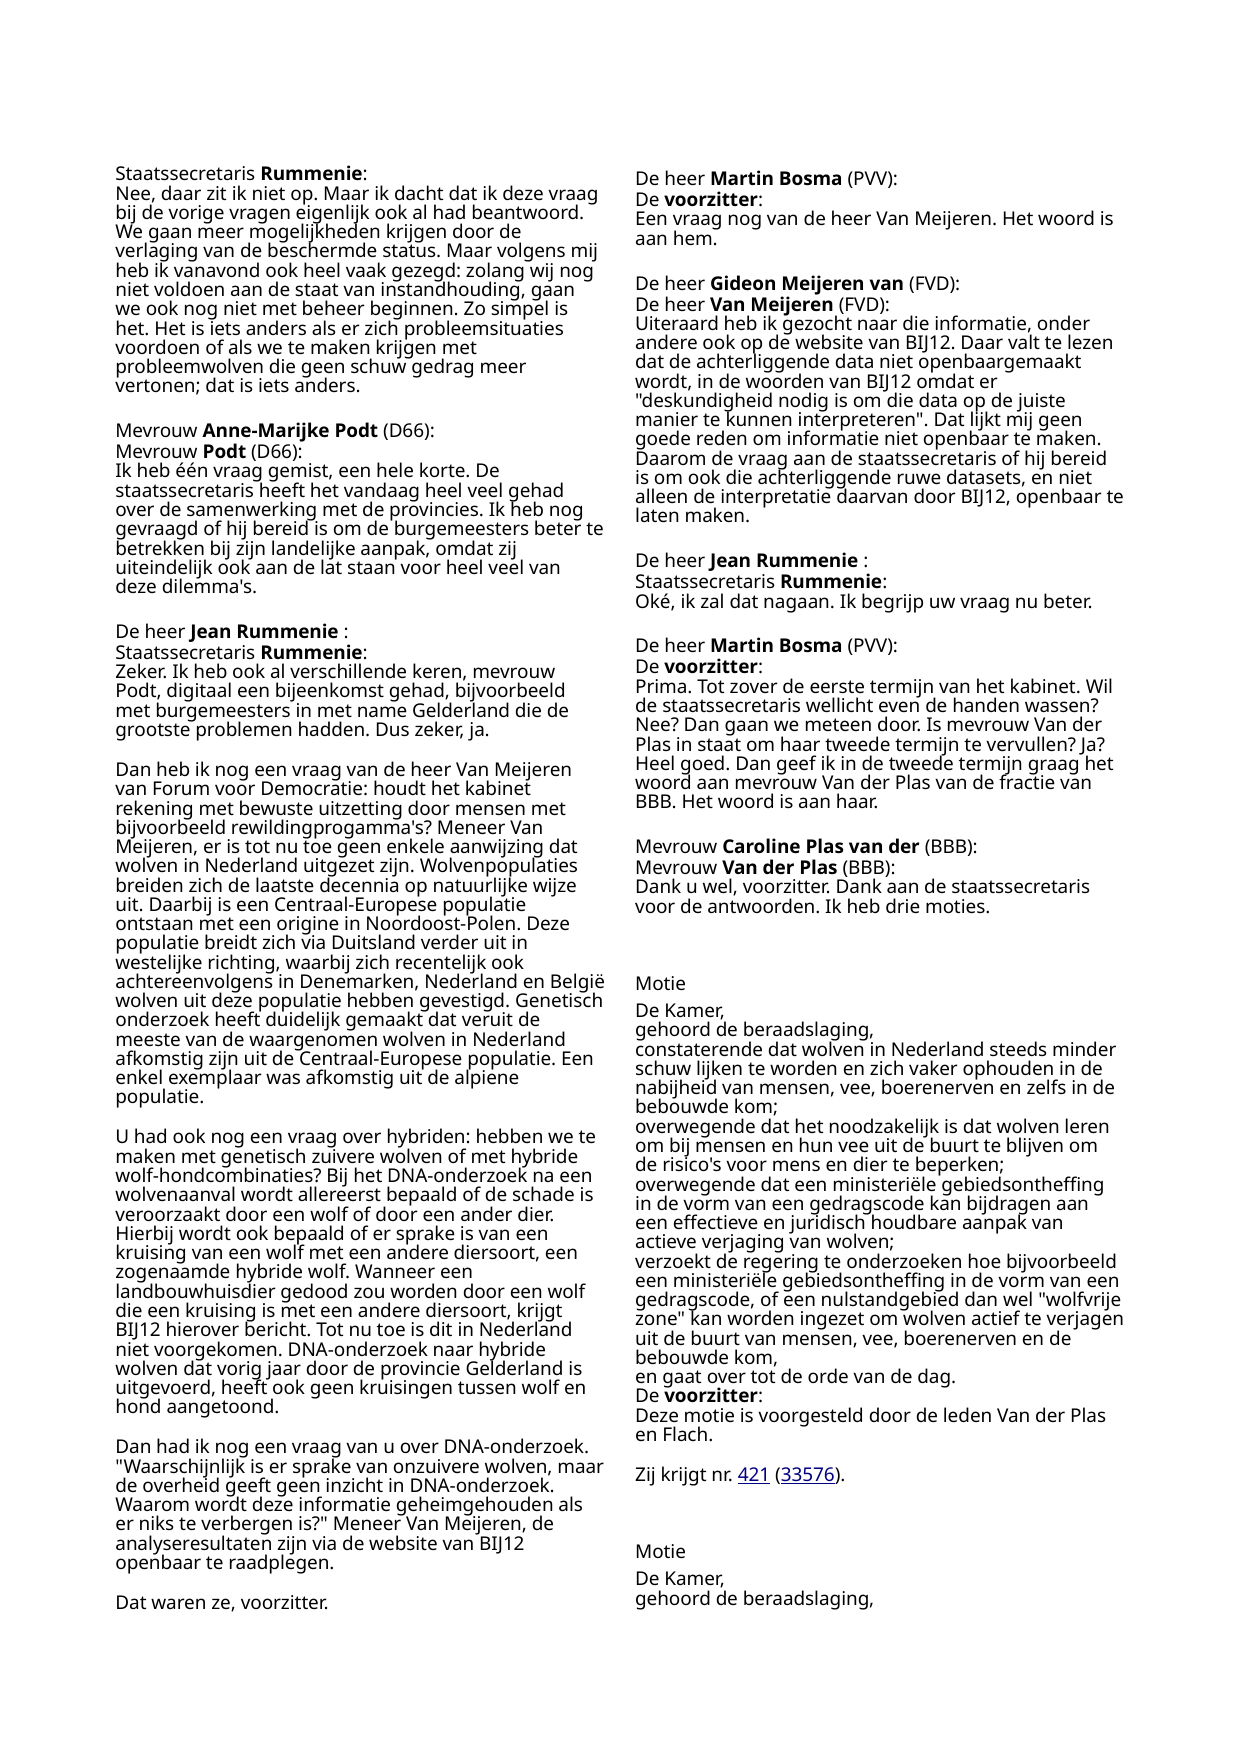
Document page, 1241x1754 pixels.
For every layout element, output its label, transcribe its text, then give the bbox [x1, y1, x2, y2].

text Nee, daar zit ik niet op. Maar ik dacht dat ik deze vraag bij de vorige vragen eigenlijk ook al had beantwoord. We gaan meer mogelijkheden krijgen door de verlaging van de beschermde status. Maar volgens mij heb ik vanavond ook heel vaak gezegd: zolang wij nog niet voldoen aan de staat van instandhouding, gaan we ook nog niet met beheer beginnen. Zo simpel is het. Het is iets anders als er zich probleemsituaties voordoen of als we te maken krijgen met probleemwolven die geen schuw gedrag meer vertonen; dat is iets anders. [115, 184, 605, 397]
text gehoord de beraadslaging, [635, 1021, 1125, 1041]
text De heer Van Meijeren (FVD): [635, 296, 1125, 315]
text Staatssecretaris Rummenie: [635, 573, 1125, 593]
text Mevrouw Podt (D66): [115, 443, 605, 462]
text Staatssecretaris Rummenie: [115, 644, 605, 663]
text en gaat over tot de orde van de dag. [635, 1368, 1125, 1387]
text Staatssecretaris Rummenie: [115, 165, 605, 184]
text De heer Gideon Meijeren van (FVD): [635, 270, 1125, 296]
text Mevrouw Caroline Plas van der (BBB): [635, 833, 1125, 859]
text U had ook nog een vraag over hybriden: hebben we te maken met genetisch zuivere wolven of met hybride wolf-hondcombinaties? Bij het DNA-onderzoek na een wolvenaanval wordt allereerst bepaald of de schade is veroorzaakt door een wolf of door een ander dier. Hierbij wordt ook bepaald of er sprake is van een kruising van een wolf met een andere diersoort, een zogenaamde hybride wolf. Wanneer een landbouwhuisdier gedood zou worden door een wolf die een kruising is met een andere diersoort, krijgt BIJ12 hierover bericht. Tot nu toe is dit in Nederland niet voorgekomen. DNA-onderzoek naar hybride wolven dat vorig jaar door de provincie Gelderland is uitgevoerd, heeft ook geen kruisingen tussen wolf en hond aangetoond. [115, 1128, 605, 1418]
text Deze motie is voorgesteld door de leden Van der Plas en Flach. [635, 1407, 1125, 1445]
text Motie [635, 970, 1125, 996]
text Een vraag nog van de heer Van Meijeren. Het woord is aan hem. [635, 210, 1125, 249]
text De heer Martin Bosma (PVV): [635, 165, 1125, 191]
text De heer Martin Bosma (PVV): [635, 633, 1125, 658]
text De heer Jean Rummenie : [115, 618, 605, 644]
text Dan had ik nog een vraag van u over DNA-onderzoek. "Waarschijnlijk is er sprake van onzuivere wolven, maar de overheid geeft geen inzicht in DNA-onderzoek. Waarom wordt deze informatie geheimgehouden als er niks te verbergen is?" Meneer Van Meijeren, de analyseresultaten zijn via de website van BIJ12 openbaar te raadplegen. [115, 1438, 605, 1573]
text Mevrouw Van der Plas (BBB): [635, 859, 1125, 878]
text Dan heb ik nog een vraag van de heer Van Meijeren van Forum voor Democratie: houdt het kabinet rekening met bewuste uitzetting door mensen met bijvoorbeeld rewildingprogamma's? Meneer Van Meijeren, er is tot nu toe geen enkele aanwijzing dat wolven in Nederland uitgezet zijn. Wolvenpopulaties breiden zich de laatste decennia op natuurlijke wijze uit. Daarbij is een Centraal-Europese populatie ontstaan met een origine in Noordoost-Polen. Deze populatie breidt zich via Duitsland verder uit in westelijke richting, waarbij zich recentelijk ook achtereenvolgens in Denemarken, Nederland en België wolven uit deze populatie hebben gevestigd. Genetisch onderzoek heeft duidelijk gemaakt dat veruit de meeste van de waargenomen wolven in Nederland afkomstig zijn uit de Centraal-Europese populatie. Een enkel exemplaar was afkomstig uit de alpiene populatie. [115, 761, 605, 1108]
text verzoekt de regering te onderzoeken hoe bijvoorbeeld een ministeriële gebiedsontheffing in de vorm van een gedragscode, of een nulstandgebied dan wel "wolfvrije zone" kan worden ingezet om wolven actief te verjagen uit de buurt van mensen, vee, boerenerven en de bebouwde kom, [635, 1253, 1125, 1368]
text De voorzitter: [635, 191, 1125, 210]
text Zeker. Ik heb ook al verschillende keren, mevrouw Podt, digitaal een bijeenkomst gehad, bijvoorbeeld met burgemeesters in met name Gelderland die de grootste problemen hadden. Dus zeker, ja. [115, 663, 605, 740]
text Oké, ik zal dat nagaan. Ik begrijp uw vraag nu beter. [635, 593, 1125, 612]
text constaterende dat wolven in Nederland steeds minder schuw lijken te worden en zich vaker ophouden in de nabijheid van mensen, vee, boerenerven en zelfs in de bebouwde kom; [635, 1041, 1125, 1118]
text Motie [635, 1539, 1125, 1564]
text De heer Jean Rummenie : [635, 548, 1125, 573]
text gehoord de beraadslaging, [635, 1590, 1125, 1609]
text De voorzitter: [635, 1387, 1125, 1407]
text Ik heb één vraag gemist, een hele korte. De staatssecretaris heeft het vandaag heel veel gehad over de samenwerking met de provincies. Ik heb nog gevraagd of hij bereid is om de burgemeesters beter te betrekken bij zijn landelijke aanpak, omdat zij uiteindelijk ook aan de lat staan voor heel veel van deze dilemma's. [115, 462, 605, 597]
text De Kamer, [635, 1002, 1125, 1021]
text Dat waren ze, voorzitter. [115, 1594, 605, 1613]
text Prima. Tot zover de eerste termijn van het kabinet. Wil de staatssecretaris wellicht even de handen wassen? Nee? Dan gaan we meteen door. Is mevrouw Van der Plas in staat om haar tweede termijn te vervullen? Ja? Heel goed. Dan geef ik in de tweede termijn graag het woord aan mevrouw Van der Plas van de fractie van BBB. Het woord is aan haar. [635, 678, 1125, 813]
text De voorzitter: [635, 658, 1125, 678]
text overwegende dat een ministeriële gebiedsontheffing in de vorm van een gedragscode kan bijdragen aan een effectieve en juridisch houdbare aanpak van actieve verjaging van wolven; [635, 1176, 1125, 1253]
text overwegende dat het noodzakelijk is dat wolven leren om bij mensen en hun vee uit de buurt te blijven om de risico's voor mens en dier te beperken; [635, 1118, 1125, 1176]
text Zij krijgt nr. 421 (33576). [635, 1466, 1125, 1485]
text Dank u wel, voorzitter. Dank aan de staatssecretaris voor de antwoorden. Ik heb drie moties. [635, 878, 1125, 917]
text Uiteraard heb ik gezocht naar die informatie, onder andere ook op de website van BIJ12. Daar valt te lezen dat de achterliggende data niet openbaargemaakt wordt, in de woorden van BIJ12 omdat er "deskundigheid nodig is om die data op de juiste manier te kunnen interpreteren". Dat lijkt mij geen goede reden om informatie niet openbaar te maken. Daarom de vraag aan de staatssecretaris of hij bereid is om ook die achterliggende ruwe datasets, en niet alleen de interpretatie daarvan door BIJ12, openbaar te laten maken. [635, 315, 1125, 527]
text Mevrouw Anne-Marijke Podt (D66): [115, 417, 605, 443]
text De Kamer, [635, 1570, 1125, 1590]
